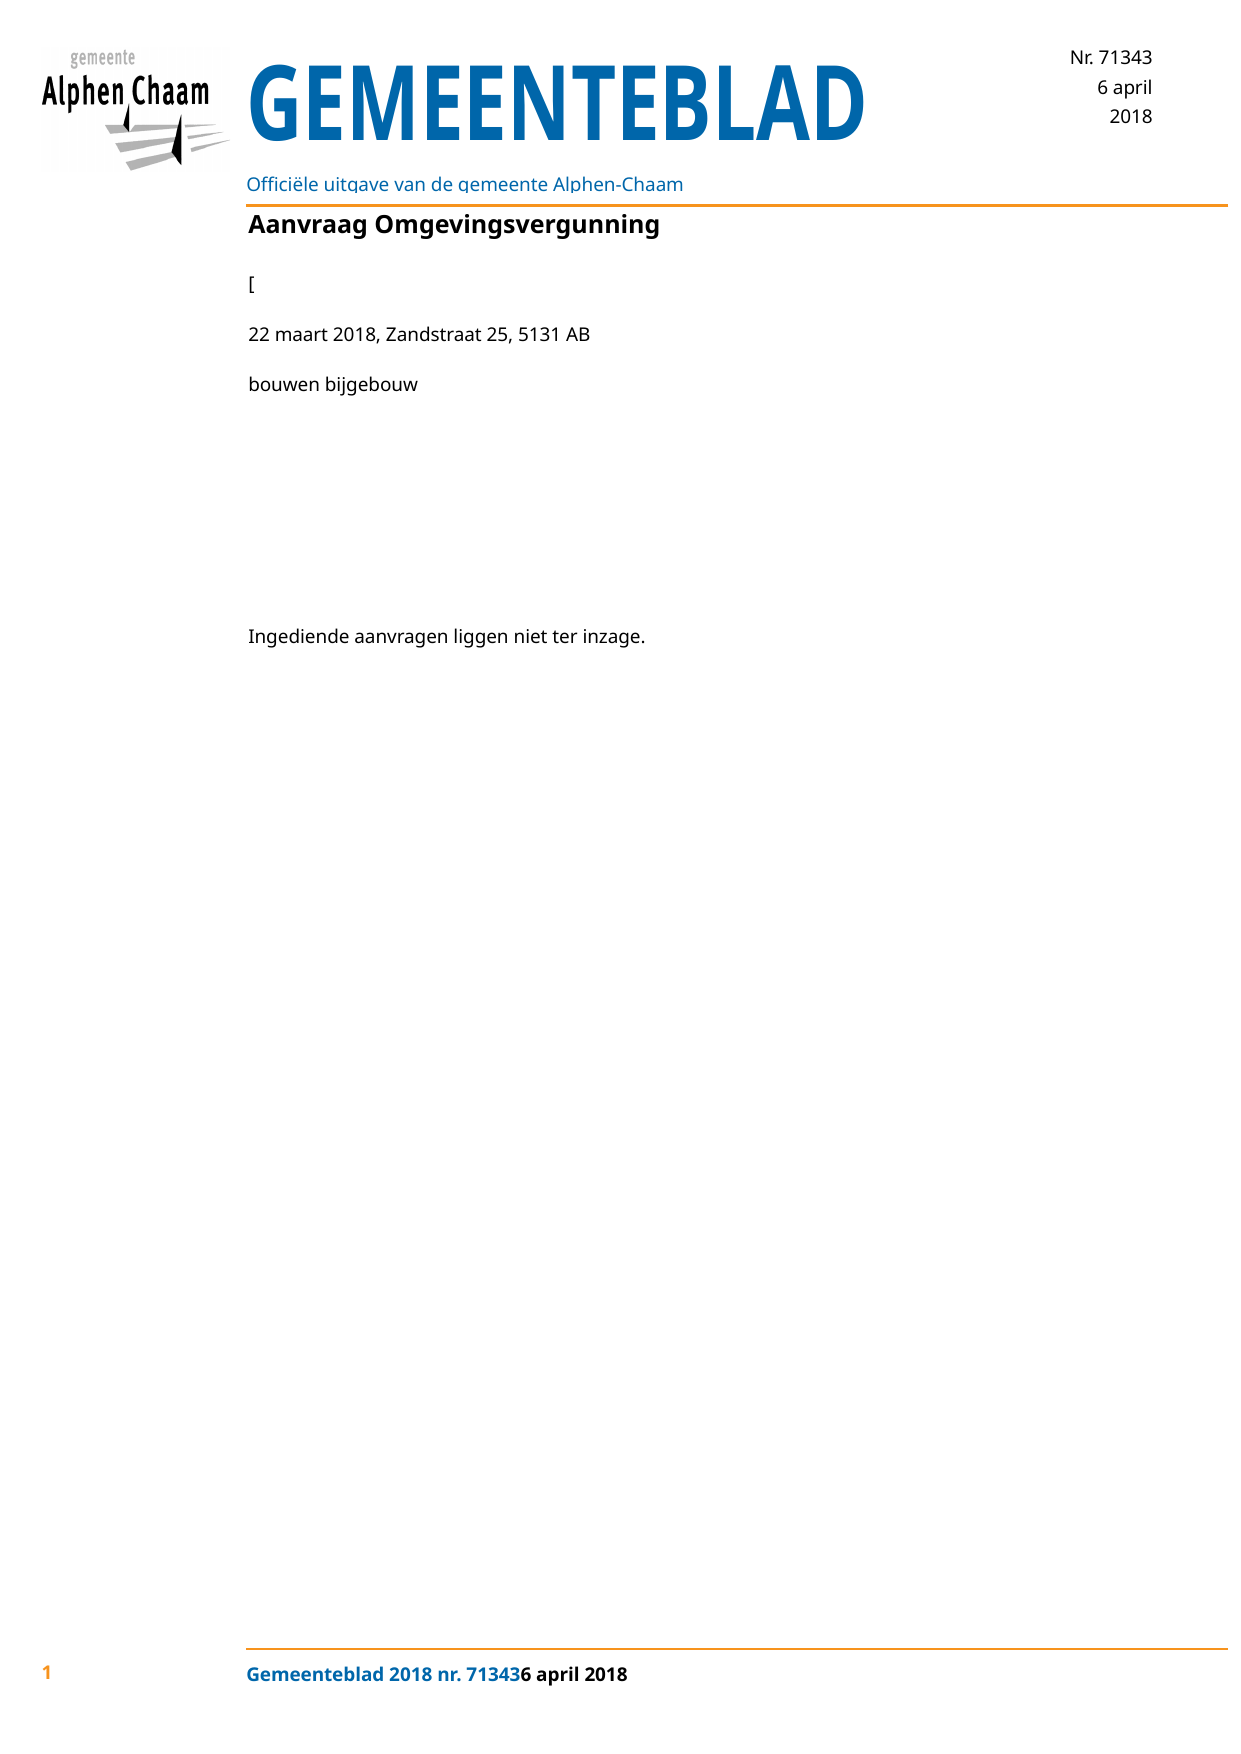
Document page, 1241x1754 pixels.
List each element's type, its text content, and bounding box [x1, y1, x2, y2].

text Aanvraag Omgevingsvergunning [248, 207, 1152, 241]
text Ingediende aanvragen liggen niet ter inzage. [248, 623, 1152, 649]
text bouwen bijgebouw [248, 371, 1152, 397]
text 22 maart 2018, Zandstraat 25, 5131 AB [248, 321, 1152, 346]
text [ [248, 270, 1152, 296]
picture [41, 47, 231, 172]
